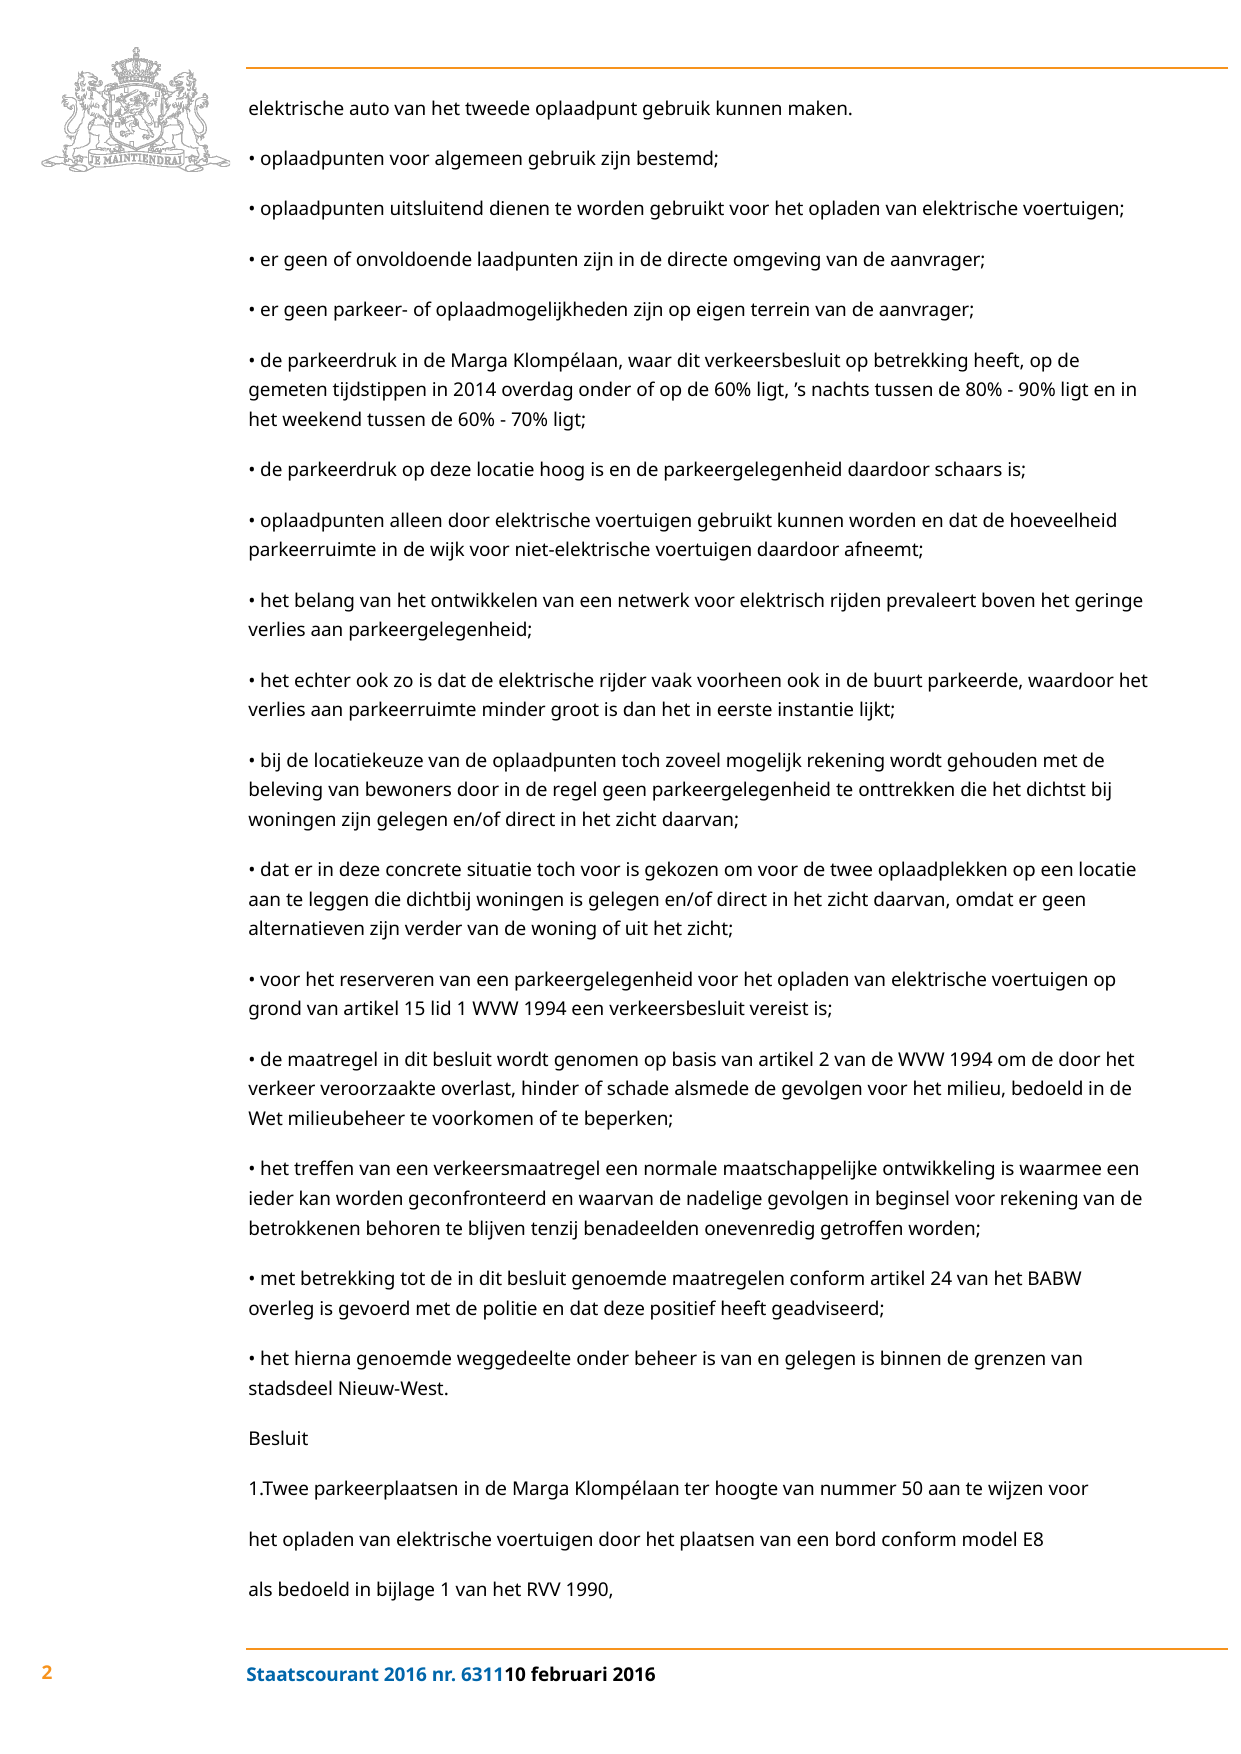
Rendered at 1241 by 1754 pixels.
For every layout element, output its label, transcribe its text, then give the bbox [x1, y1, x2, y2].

text • het belang van het ontwikkelen van een netwerk voor elektrisch rijden prevaleert boven het geringe verlies aan parkeergelegenheid; [248, 587, 1152, 642]
text • oplaadpunten voor algemeen gebruik zijn bestemd; [248, 145, 1152, 171]
text • de parkeerdruk in de Marga Klompélaan, waar dit verkeersbesluit op betrekking heeft, op de gemeten tijdstippen in 2014 overdag onder of op de 60% ligt, ’s nachts tussen de 80% - 90% ligt en in het weekend tussen de 60% - 70% ligt; [248, 347, 1152, 432]
text • oplaadpunten alleen door elektrische voertuigen gebruikt kunnen worden en dat de hoeveelheid parkeerruimte in de wijk voor niet-elektrische voertuigen daardoor afneemt; [248, 507, 1152, 562]
text • dat er in deze concrete situatie toch voor is gekozen om voor de twee oplaadplekken op een locatie aan te leggen die dichtbij woningen is gelegen en/of direct in het zicht daarvan, omdat er geen alternatieven zijn verder van de woning of uit het zicht; [248, 856, 1152, 941]
text elektrische auto van het tweede oplaadpunt gebruik kunnen maken. [248, 95, 1152, 121]
text 1.Twee parkeerplaatsen in de Marga Klompélaan ter hoogte van nummer 50 aan te wijzen voor [248, 1476, 1152, 1501]
text als bedoeld in bijlage 1 van het RVV 1990, [248, 1576, 1152, 1602]
text Besluit [248, 1425, 1152, 1451]
text • het hierna genoemde weggedeelte onder beheer is van en gelegen is binnen de grenzen van stadsdeel Nieuw-West. [248, 1345, 1152, 1401]
text het opladen van elektrische voertuigen door het plaatsen van een bord conform model E8 [248, 1526, 1152, 1552]
text • er geen parkeer- of oplaadmogelijkheden zijn op eigen terrein van de aanvrager; [248, 296, 1152, 322]
picture [41, 47, 231, 172]
text • bij de locatiekeuze van de oplaadpunten toch zoveel mogelijk rekening wordt gehouden met de beleving van bewoners door in de regel geen parkeergelegenheid te onttrekken die het dichtst bij woningen zijn gelegen en/of direct in het zicht daarvan; [248, 747, 1152, 832]
text • de parkeerdruk op deze locatie hoog is en de parkeergelegenheid daardoor schaars is; [248, 456, 1152, 482]
text • voor het reserveren van een parkeergelegenheid voor het opladen van elektrische voertuigen op grond van artikel 15 lid 1 WVW 1994 een verkeersbesluit vereist is; [248, 966, 1152, 1021]
text • oplaadpunten uitsluitend dienen te worden gebruikt voor het opladen van elektrische voertuigen; [248, 196, 1152, 221]
text • de maatregel in dit besluit wordt genomen op basis van artikel 2 van de WVW 1994 om de door het verkeer veroorzaakte overlast, hinder of schade alsmede de gevolgen voor het milieu, bedoeld in de Wet milieubeheer te voorkomen of te beperken; [248, 1046, 1152, 1131]
text • er geen of onvoldoende laadpunten zijn in de directe omgeving van de aanvrager; [248, 246, 1152, 272]
text • het treffen van een verkeersmaatregel een normale maatschappelijke ontwikkeling is waarmee een ieder kan worden geconfronteerd en waarvan de nadelige gevolgen in beginsel voor rekening van de betrokkenen behoren te blijven tenzij benadeelden onevenredig getroffen worden; [248, 1156, 1152, 1241]
text • het echter ook zo is dat de elektrische rijder vaak voorheen ook in de buurt parkeerde, waardoor het verlies aan parkeerruimte minder groot is dan het in eerste instantie lijkt; [248, 667, 1152, 722]
text • met betrekking tot de in dit besluit genoemde maatregelen conform artikel 24 van het BABW overleg is gevoerd met de politie en dat deze positief heeft geadviseerd; [248, 1265, 1152, 1321]
